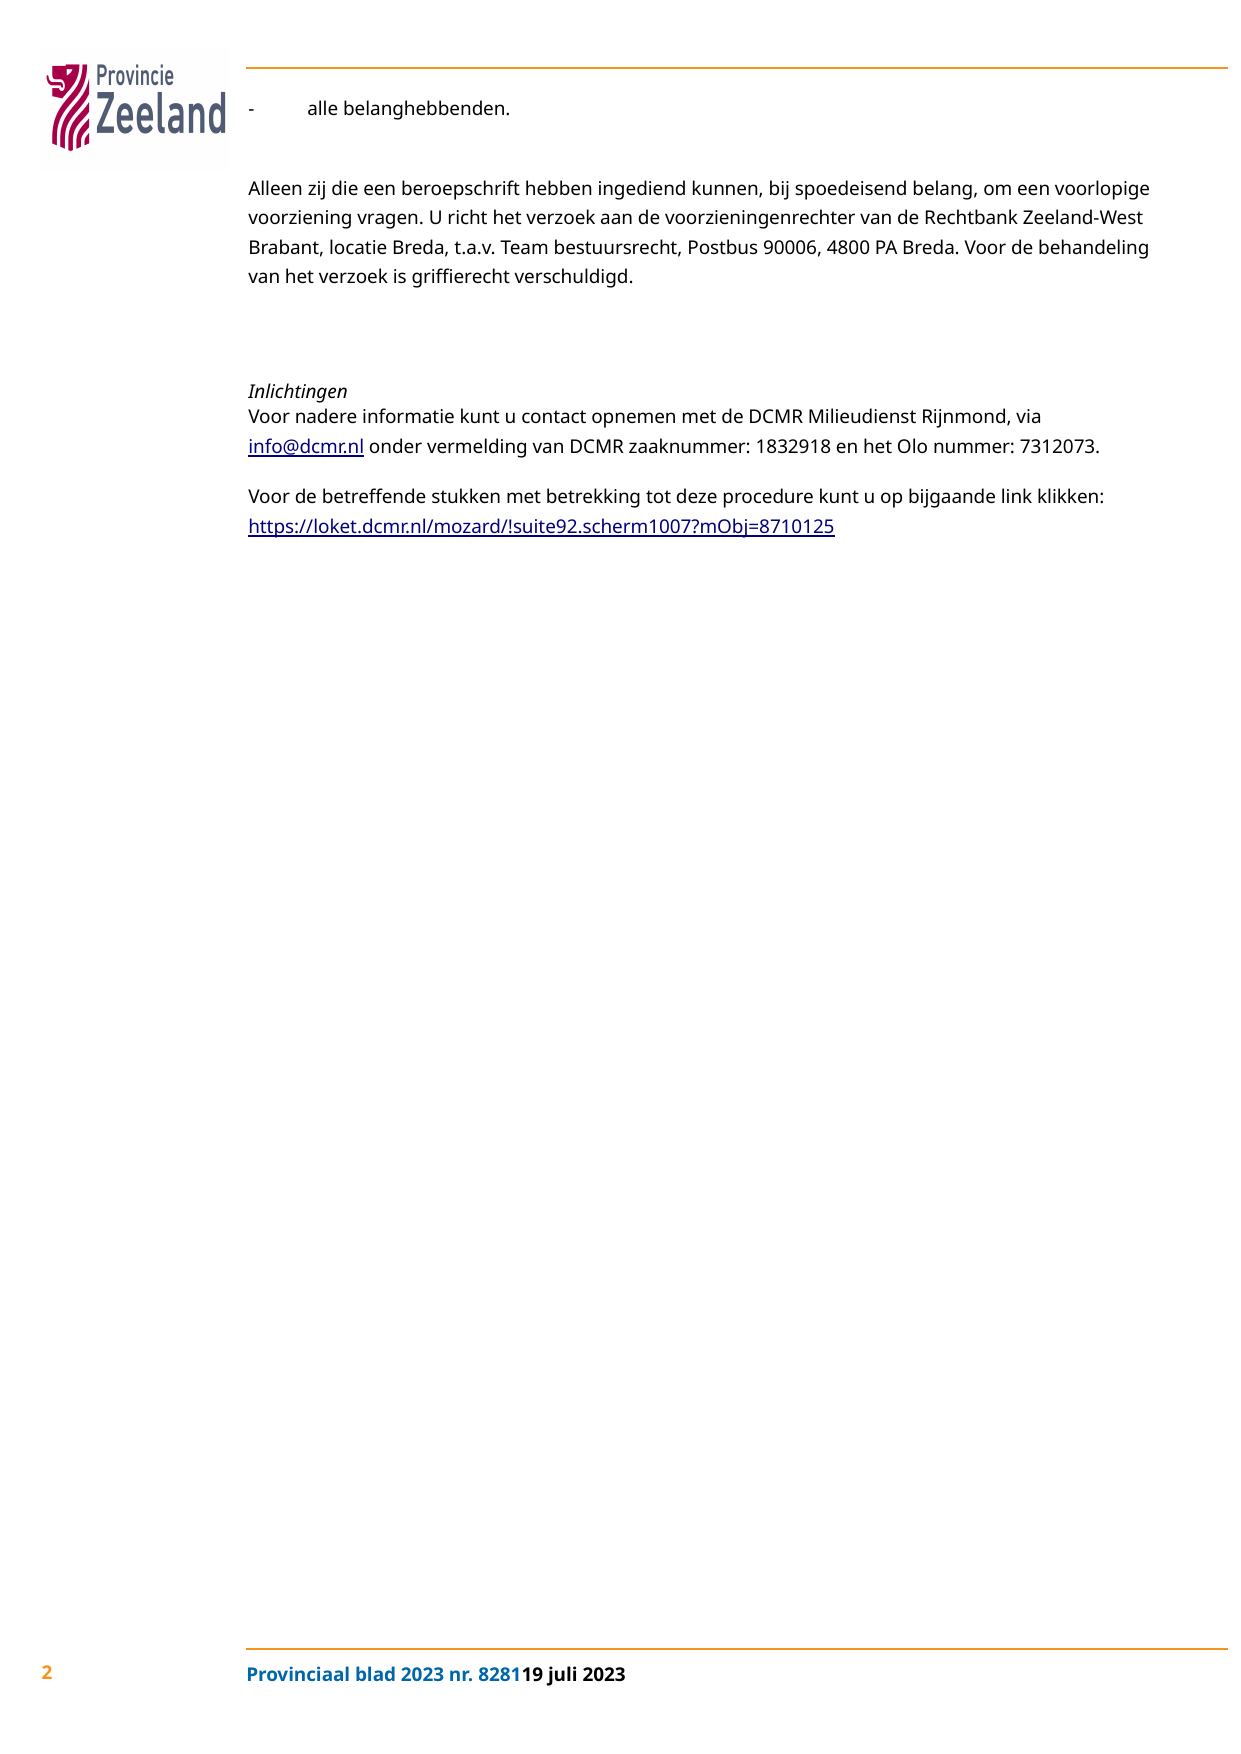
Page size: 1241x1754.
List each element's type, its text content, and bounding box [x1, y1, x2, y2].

text Voor de betreffende stukken met betrekking tot deze procedure kunt u op bijgaande link klikken: https://loket.dcmr.nl/mozard/!suite92.scherm1007?mObj=8710125 [248, 484, 1152, 539]
picture [41, 47, 231, 172]
text Voor nadere informatie kunt u contact opnemen met de DCMR Milieudienst Rijnmond, via info@dcmr.nl onder vermelding van DCMR zaaknummer: 1832918 en het Olo nummer: 7312073. [248, 404, 1152, 459]
text Alleen zij die een beroepschrift hebben ingediend kunnen, bij spoedeisend belang, om een voorlopige voorziening vragen. U richt het verzoek aan de voorzieningenrechter van de Rechtbank Zeeland-West Brabant, locatie Breda, t.a.v. Team bestuursrecht, Postbus 90006, 4800 PA Breda. Voor de behandeling van het verzoek is griffierecht verschuldigd. [248, 175, 1152, 289]
list alle belanghebbenden. [248, 95, 1152, 121]
text Inlichtingen [248, 378, 1152, 404]
